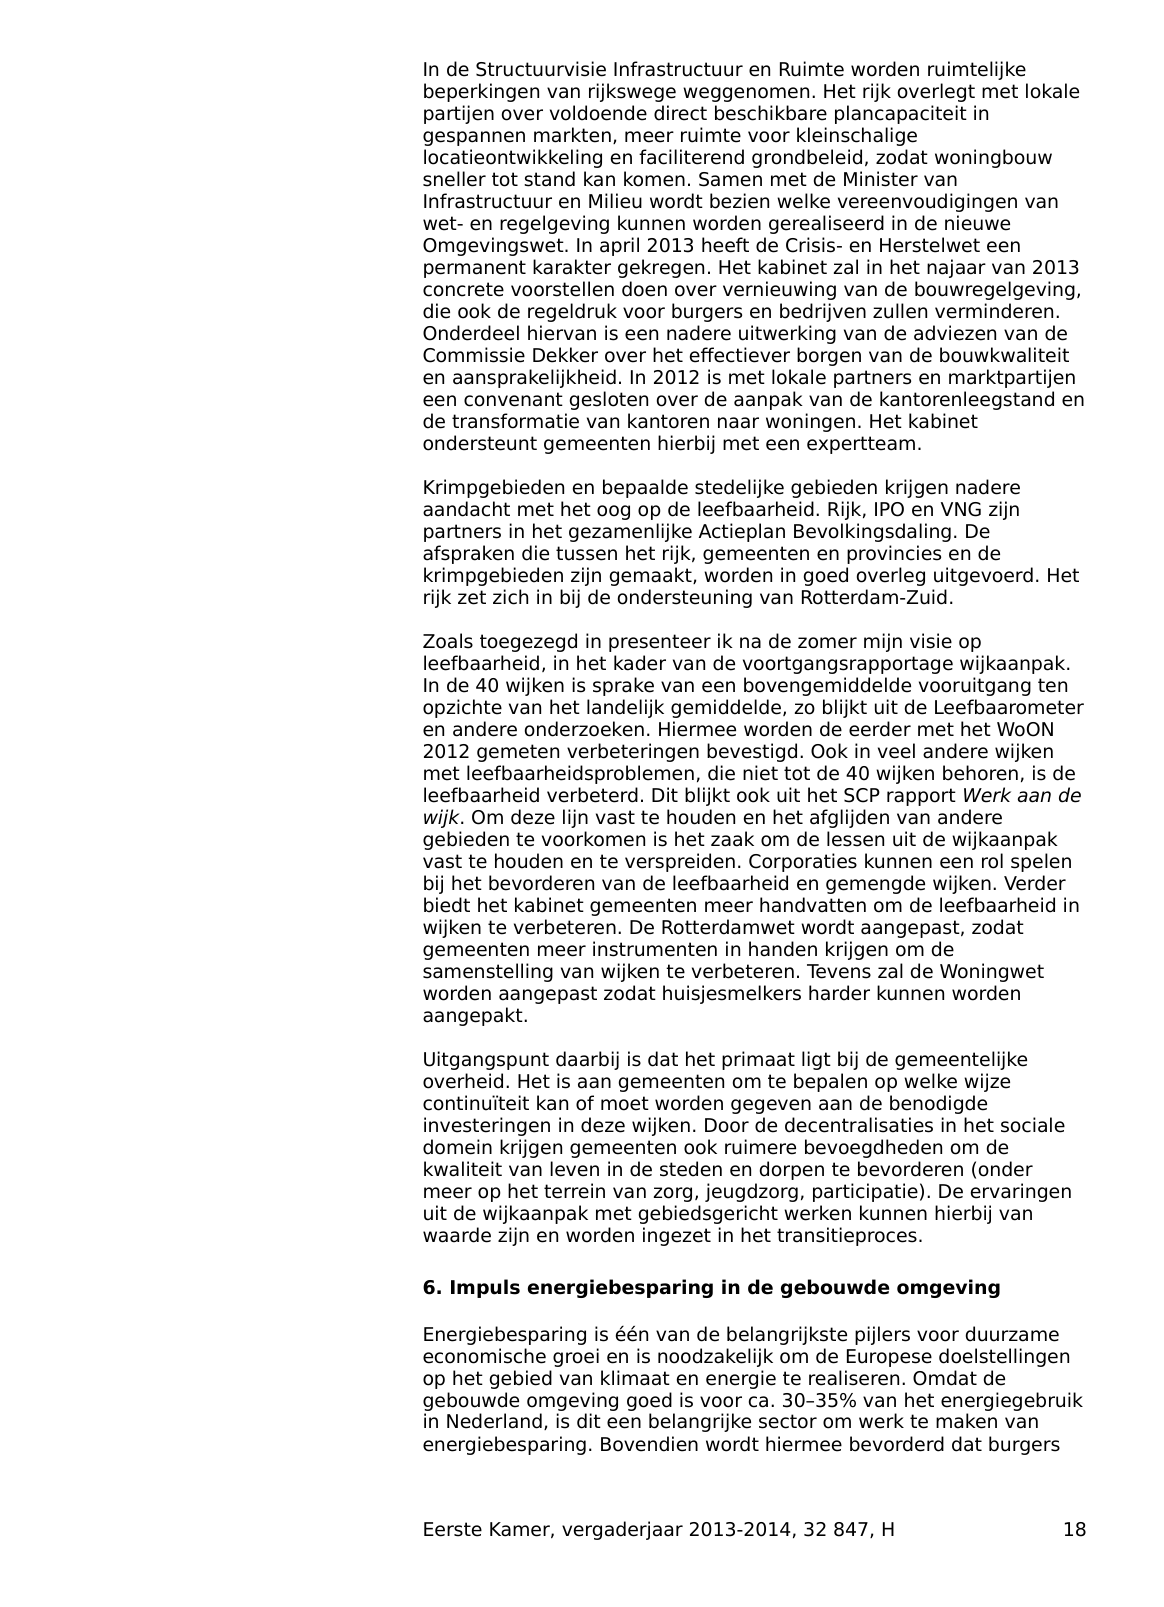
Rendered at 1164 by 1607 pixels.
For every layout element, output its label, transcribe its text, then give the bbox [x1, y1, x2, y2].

text In de Structuurvisie Infrastructuur en Ruimte worden ruimtelijke beperkingen van rijkswege weggenomen. Het rijk overlegt met lokale partijen over voldoende direct beschikbare plancapaciteit in gespannen markten, meer ruimte voor kleinschalige locatieontwikkeling en faciliterend grondbeleid, zodat woningbouw sneller tot stand kan komen. Samen met de Minister van Infrastructuur en Milieu wordt bezien welke vereenvoudigingen van wet- en regelgeving kunnen worden gerealiseerd in de nieuwe Omgevingswet. In april 2013 heeft de Crisis- en Herstelwet een permanent karakter gekregen. Het kabinet zal in het najaar van 2013 concrete voorstellen doen over vernieuwing van de bouwregelgeving, die ook de regeldruk voor burgers en bedrijven zullen verminderen. Onderdeel hiervan is een nadere uitwerking van de adviezen van de Commissie Dekker over het effectiever borgen van de bouwkwaliteit en aansprakelijkheid. In 2012 is met lokale partners en marktpartijen een convenant gesloten over de aanpak van de kantorenleegstand en de transformatie van kantoren naar woningen. Het kabinet ondersteunt gemeenten hierbij met een expertteam. [422, 59, 1087, 455]
subtitle 6. Impuls energiebesparing in de gebouwde omgeving [422, 1277, 1087, 1298]
text Zoals toegezegd in presenteer ik na de zomer mijn visie op leefbaarheid, in het kader van de voortgangsrapportage wijkaanpak. In de 40 wijken is sprake van een bovengemiddelde vooruitgang ten opzichte van het landelijk gemiddelde, zo blijkt uit de Leefbaarometer en andere onderzoeken. Hiermee worden de eerder met het WoON 2012 gemeten verbeteringen bevestigd. Ook in veel andere wijken met leefbaarheidsproblemen, die niet tot de 40 wijken behoren, is de leefbaarheid verbeterd. Dit blijkt ook uit het SCP rapport Werk aan de wijk. Om deze lijn vast te houden en het afglijden van andere gebieden te voorkomen is het zaak om de lessen uit de wijkaanpak vast te houden en te verspreiden. Corporaties kunnen een rol spelen bij het bevorderen van de leefbaarheid en gemengde wijken. Verder biedt het kabinet gemeenten meer handvatten om de leefbaarheid in wijken te verbeteren. De Rotterdamwet wordt aangepast, zodat gemeenten meer instrumenten in handen krijgen om de samenstelling van wijken te verbeteren. Tevens zal de Woningwet worden aangepast zodat huisjesmelkers harder kunnen worden aangepakt. [422, 631, 1087, 1027]
text Uitgangspunt daarbij is dat het primaat ligt bij de gemeentelijke overheid. Het is aan gemeenten om te bepalen op welke wijze continuïteit kan of moet worden gegeven aan de benodigde investeringen in deze wijken. Door de decentralisaties in het sociale domein krijgen gemeenten ook ruimere bevoegdheden om de kwaliteit van leven in de steden en dorpen te bevorderen (onder meer op het terrein van zorg, jeugdzorg, participatie). De ervaringen uit de wijkaanpak met gebiedsgericht werken kunnen hierbij van waarde zijn en worden ingezet in het transitieproces. [422, 1049, 1087, 1247]
text Energiebesparing is één van de belangrijkste pijlers voor duurzame economische groei en is noodzakelijk om de Europese doelstellingen op het gebied van klimaat en energie te realiseren. Omdat de gebouwde omgeving goed is voor ca. 30–35% van het energiegebruik in Nederland, is dit een belangrijke sector om werk te maken van energiebesparing. Bovendien wordt hiermee bevorderd dat burgers [422, 1323, 1087, 1455]
text Krimpgebieden en bepaalde stedelijke gebieden krijgen nadere aandacht met het oog op de leefbaarheid. Rijk, IPO en VNG zijn partners in het gezamenlijke Actieplan Bevolkingsdaling. De afspraken die tussen het rijk, gemeenten en provincies en de krimpgebieden zijn gemaakt, worden in goed overleg uitgevoerd. Het rijk zet zich in bij de ondersteuning van Rotterdam-Zuid. [422, 477, 1087, 609]
